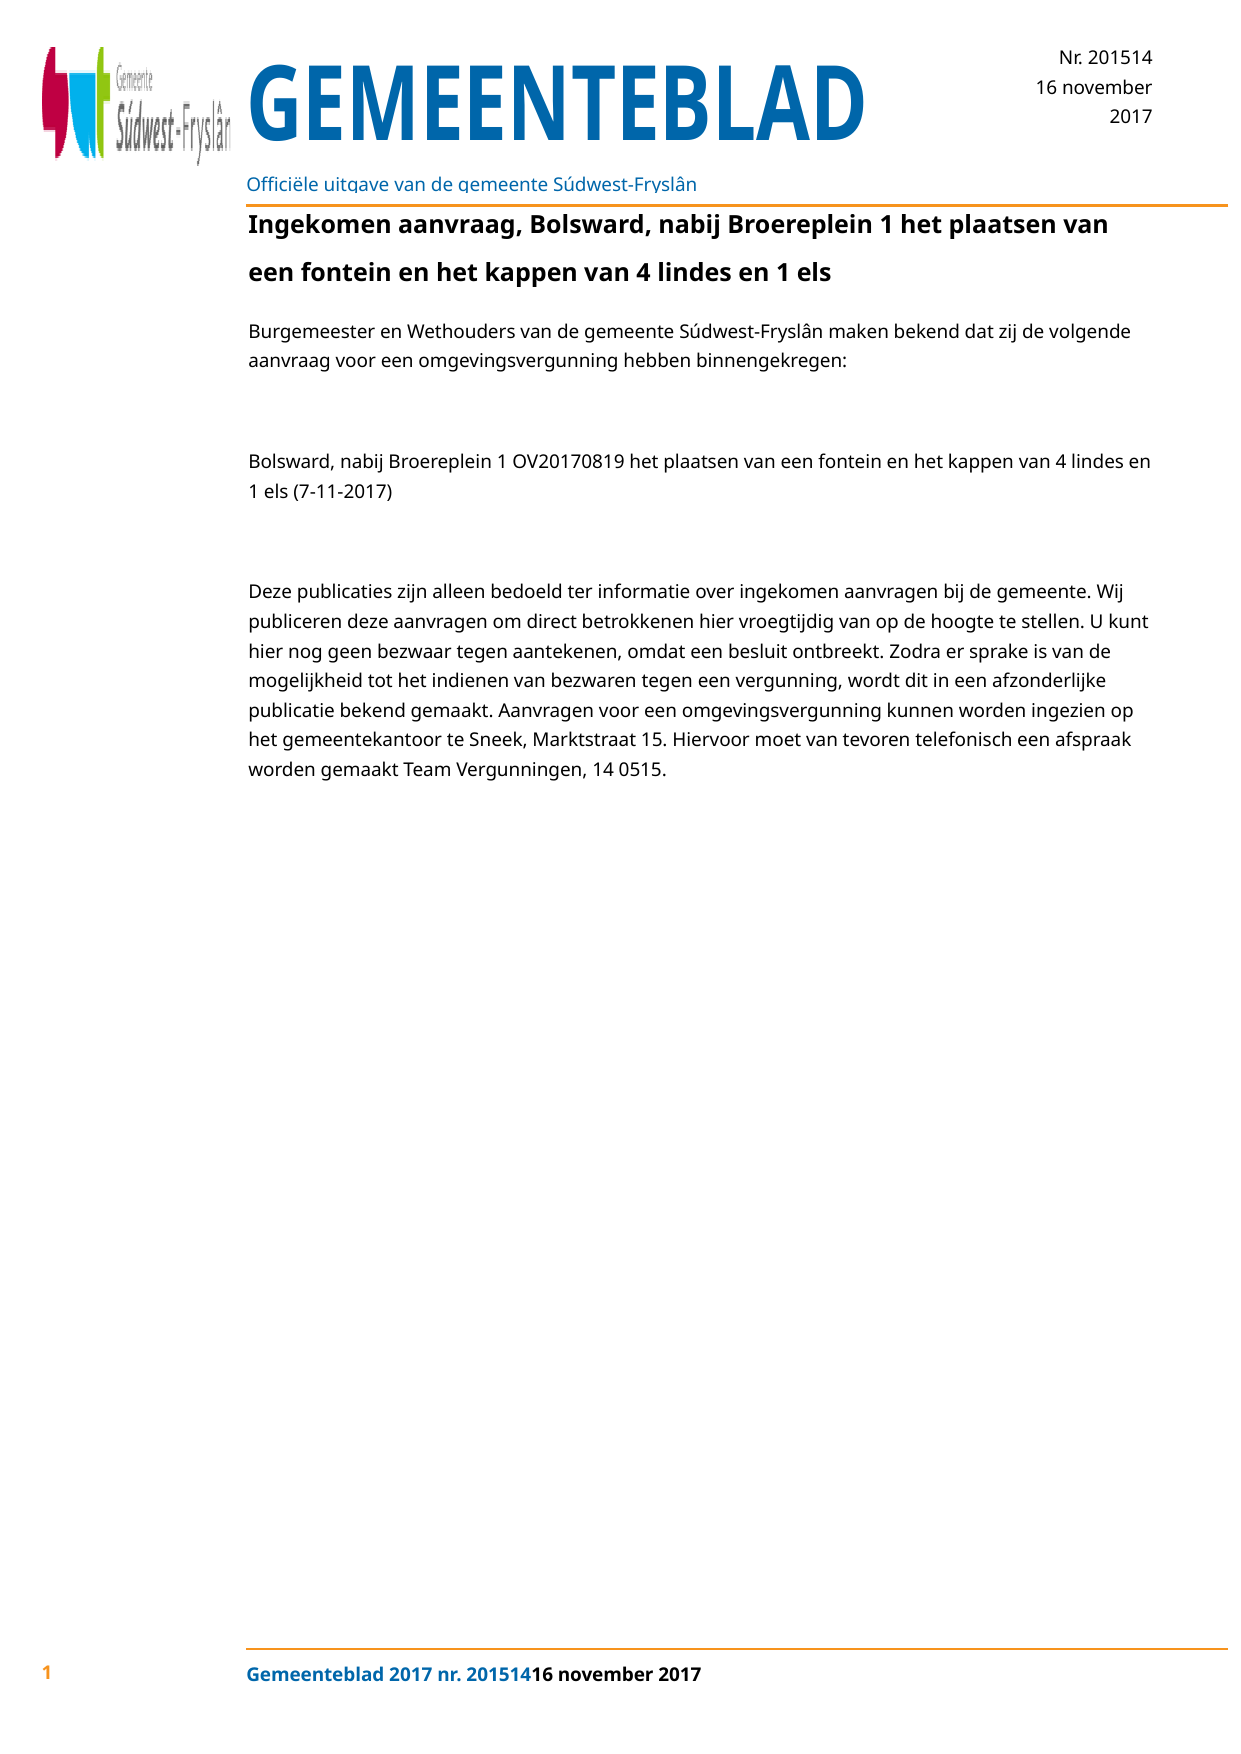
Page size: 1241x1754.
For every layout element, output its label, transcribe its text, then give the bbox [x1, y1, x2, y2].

picture [41, 47, 231, 172]
text Ingekomen aanvraag, Bolsward, nabij Broereplein 1 het plaatsen van een fontein en het kappen van 4 lindes en 1 els [248, 207, 1152, 288]
text Bolsward, nabij Broereplein 1 OV20170819 het plaatsen van een fontein en het kappen van 4 lindes en 1 els (7-11-2017) [248, 448, 1152, 504]
text Burgemeester en Wethouders van de gemeente Súdwest-Fryslân maken bekend dat zij de volgende aanvraag voor een omgevingsvergunning hebben binnengekregen: [248, 318, 1152, 373]
text Deze publicaties zijn alleen bedoeld ter informatie over ingekomen aanvragen bij de gemeente. Wij publiceren deze aanvragen om direct betrokkenen hier vroegtijdig van op de hoogte te stellen. U kunt hier nog geen bezwaar tegen aantekenen, omdat een besluit ontbreekt. Zodra er sprake is van de mogelijkheid tot het indienen van bezwaren tegen een vergunning, wordt dit in een afzonderlijke publicatie bekend gemaakt. Aanvragen voor een omgevingsvergunning kunnen worden ingezien op het gemeentekantoor te Sneek, Marktstraat 15. Hiervoor moet van tevoren telefonisch een afspraak worden gemaakt Team Vergunningen, 14 0515. [248, 579, 1152, 782]
